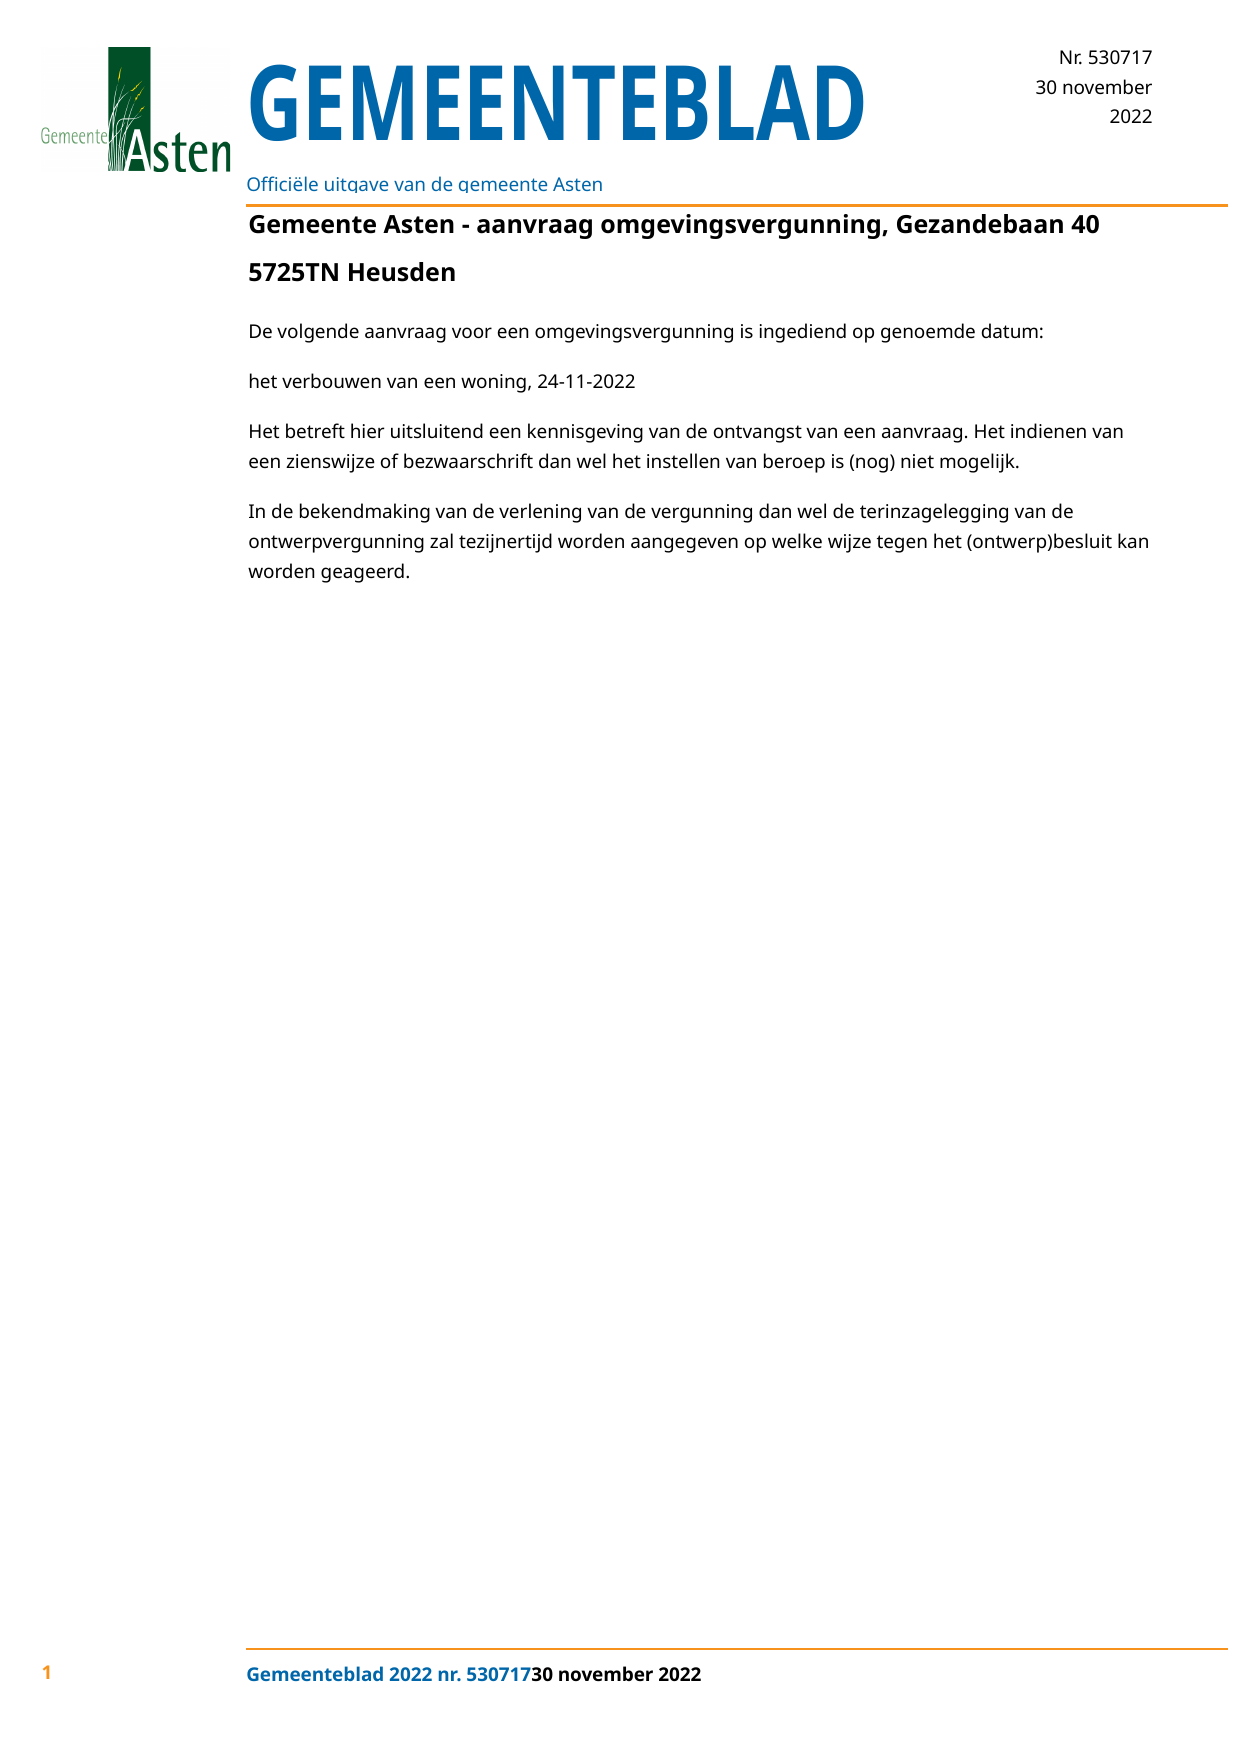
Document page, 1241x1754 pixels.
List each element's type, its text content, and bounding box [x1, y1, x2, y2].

text Het betreft hier uitsluitend een kennisgeving van de ontvangst van een aanvraag. Het indienen van een zienswijze of bezwaarschrift dan wel het instellen van beroep is (nog) niet mogelijk. [248, 419, 1152, 474]
text het verbouwen van een woning, 24-11-2022 [248, 368, 1152, 394]
picture [41, 47, 231, 172]
text In de bekendmaking van de verlening van de vergunning dan wel de terinzagelegging van de ontwerpvergunning zal tezijnertijd worden aangegeven op welke wijze tegen het (ontwerp)besluit kan worden geageerd. [248, 499, 1152, 584]
text De volgende aanvraag voor een omgevingsvergunning is ingediend op genoemde datum: [248, 318, 1152, 344]
text Gemeente Asten - aanvraag omgevingsvergunning, Gezandebaan 40 5725TN Heusden [248, 207, 1152, 288]
